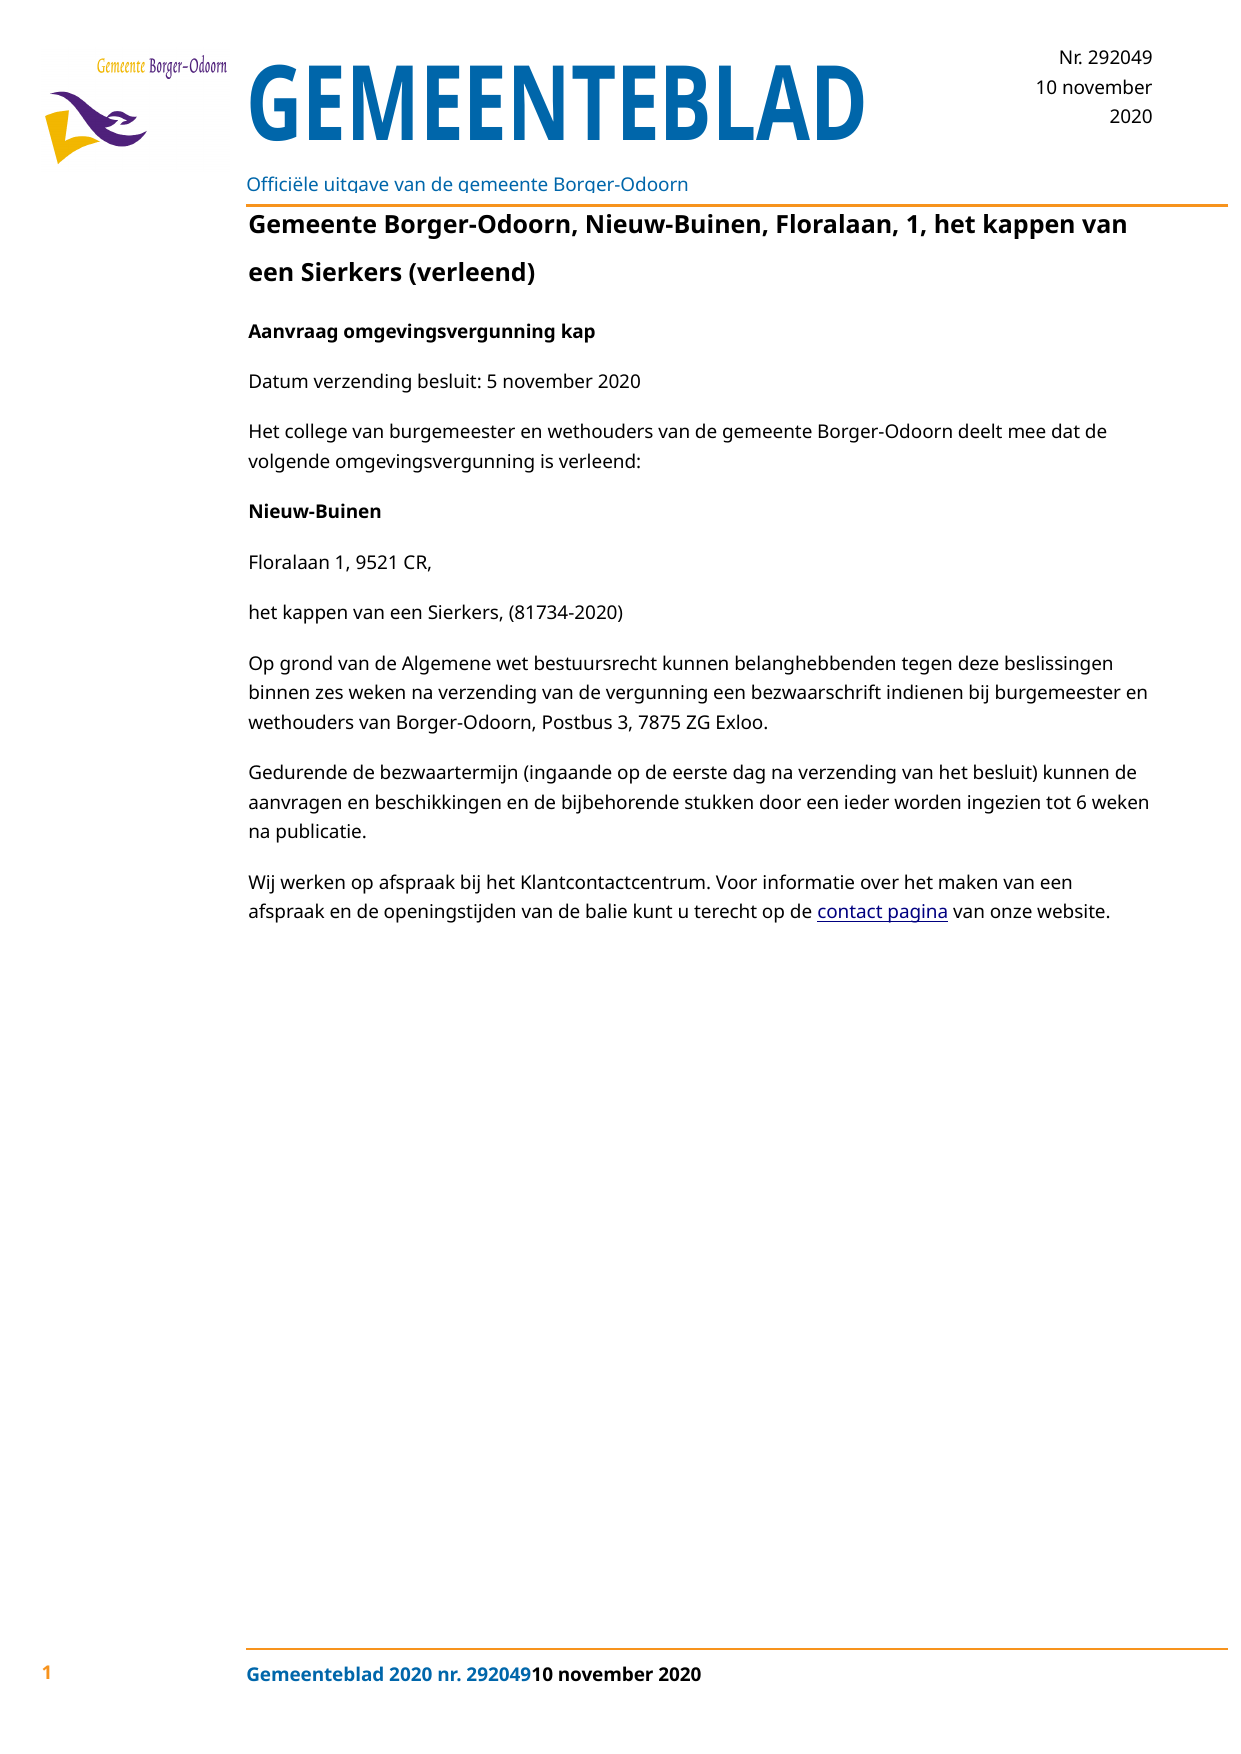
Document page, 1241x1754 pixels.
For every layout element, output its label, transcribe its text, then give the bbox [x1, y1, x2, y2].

text het kappen van een Sierkers, (81734-2020) [248, 599, 1152, 625]
text Wij werken op afspraak bij het Klantcontactcentrum. Voor informatie over het maken van een afspraak en de openingstijden van de balie kunt u terecht op de contact pagina van onze website. [248, 869, 1152, 924]
picture [41, 47, 231, 172]
text Gedurende de bezwaartermijn (ingaande op de eerste dag na verzending van het besluit) kunnen de aanvragen en beschikkingen en de bijbehorende stukken door een ieder worden ingezien tot 6 weken na publicatie. [248, 759, 1152, 844]
text Nieuw-Buinen [248, 499, 1152, 524]
text Gemeente Borger-Odoorn, Nieuw-Buinen, Floralaan, 1, het kappen van een Sierkers (verleend) [248, 207, 1152, 288]
text Op grond van de Algemene wet bestuursrecht kunnen belanghebbenden tegen deze beslissingen binnen zes weken na verzending van de vergunning een bezwaarschrift indienen bij burgemeester en wethouders van Borger-Odoorn, Postbus 3, 7875 ZG Exloo. [248, 650, 1152, 735]
text Floralaan 1, 9521 CR, [248, 549, 1152, 575]
text Datum verzending besluit: 5 november 2020 [248, 368, 1152, 394]
text Het college van burgemeester en wethouders van de gemeente Borger-Odoorn deelt mee dat de volgende omgevingsvergunning is verleend: [248, 419, 1152, 474]
text Aanvraag omgevingsvergunning kap [248, 318, 1152, 344]
